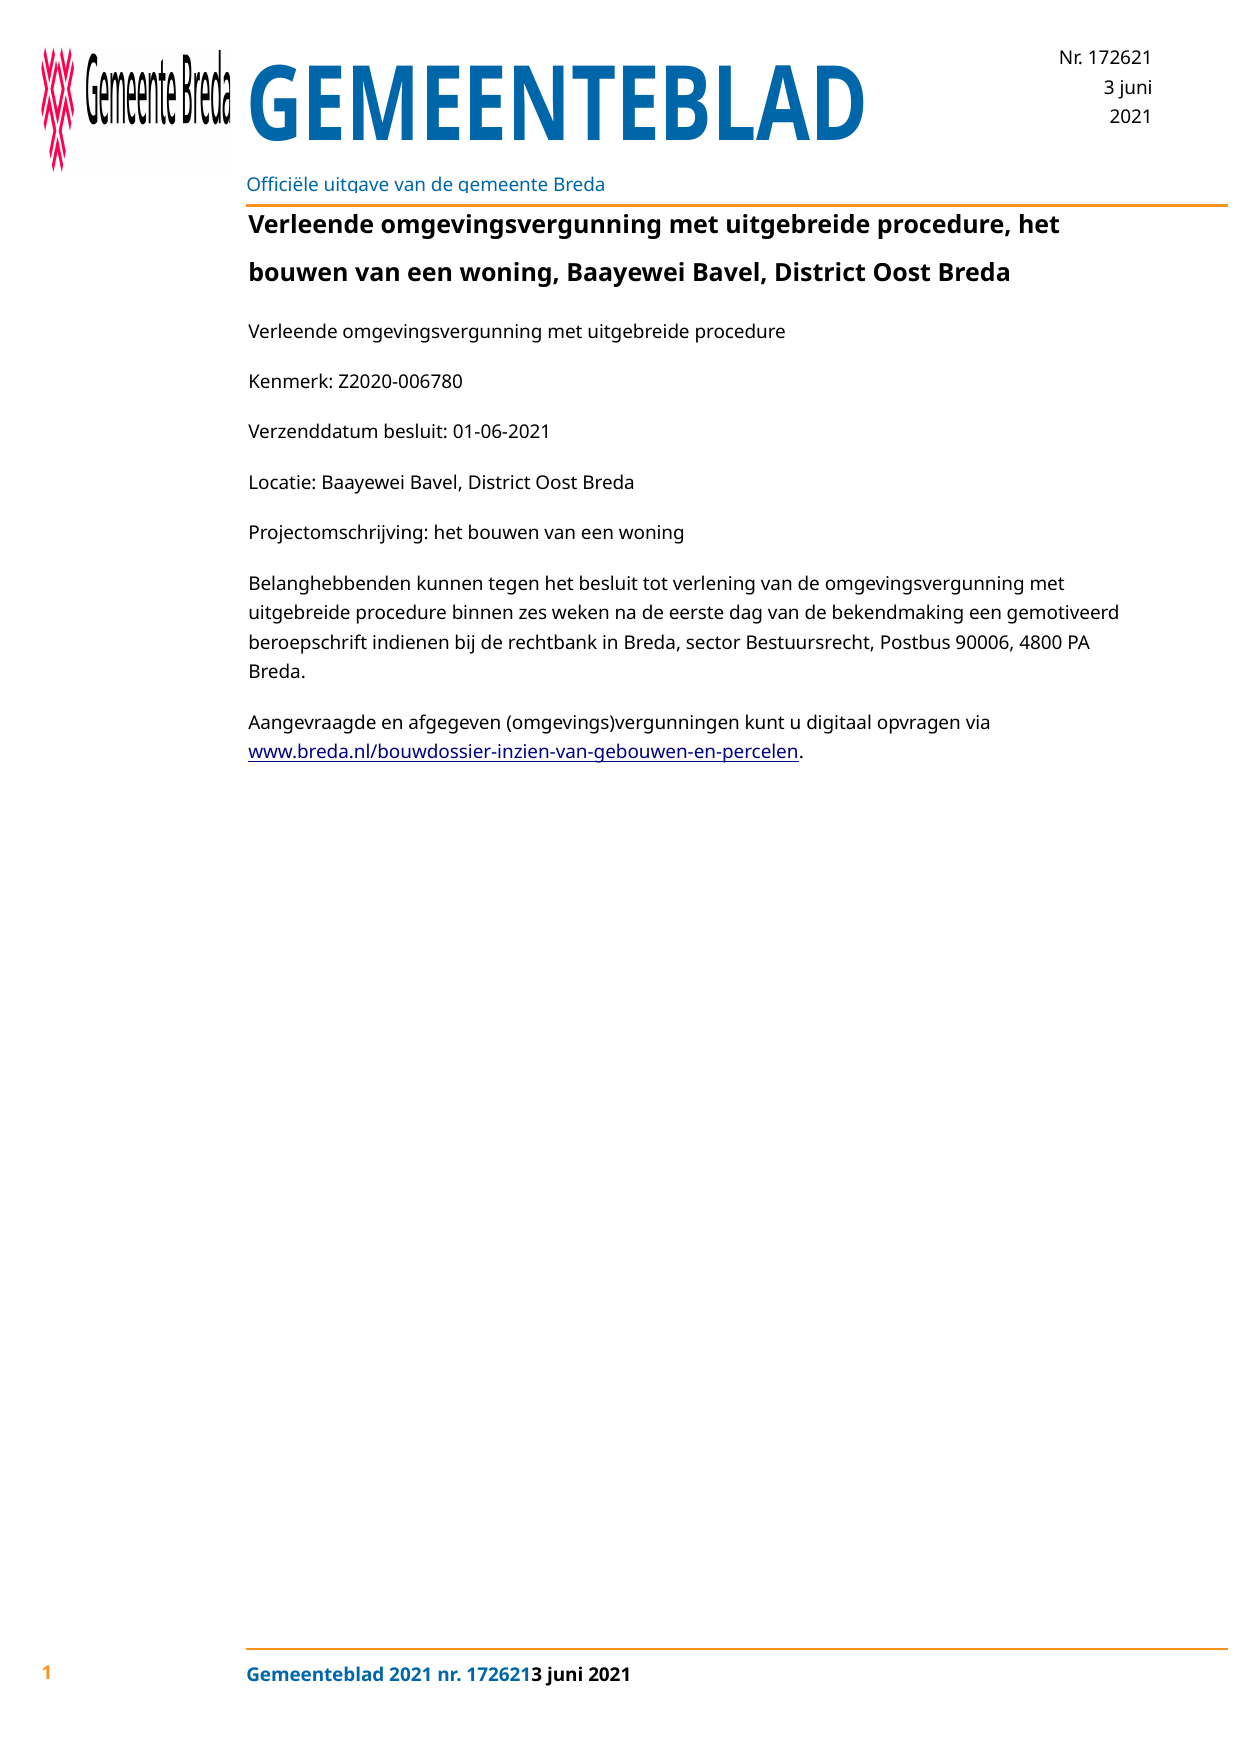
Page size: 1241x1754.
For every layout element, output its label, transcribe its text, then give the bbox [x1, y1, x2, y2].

text Projectomschrijving: het bouwen van een woning [248, 519, 1152, 545]
text Belanghebbenden kunnen tegen het besluit tot verlening van de omgevingsvergunning met uitgebreide procedure binnen zes weken na de eerste dag van de bekendmaking een gemotiveerd beroepschrift indienen bij de rechtbank in Breda, sector Bestuursrecht, Postbus 90006, 4800 PA Breda. [248, 570, 1152, 684]
picture [41, 47, 231, 172]
text Locatie: Baayewei Bavel, District Oost Breda [248, 469, 1152, 495]
text Verleende omgevingsvergunning met uitgebreide procedure [248, 318, 1152, 344]
text Verzenddatum besluit: 01-06-2021 [248, 419, 1152, 444]
text Verleende omgevingsvergunning met uitgebreide procedure, het bouwen van een woning, Baayewei Bavel, District Oost Breda [248, 207, 1152, 288]
text Kenmerk: Z2020-006780 [248, 368, 1152, 394]
text Aangevraagde en afgegeven (omgevings)vergunningen kunt u digitaal opvragen via www.breda.nl/bouwdossier-inzien-van-gebouwen-en-percelen. [248, 709, 1152, 764]
